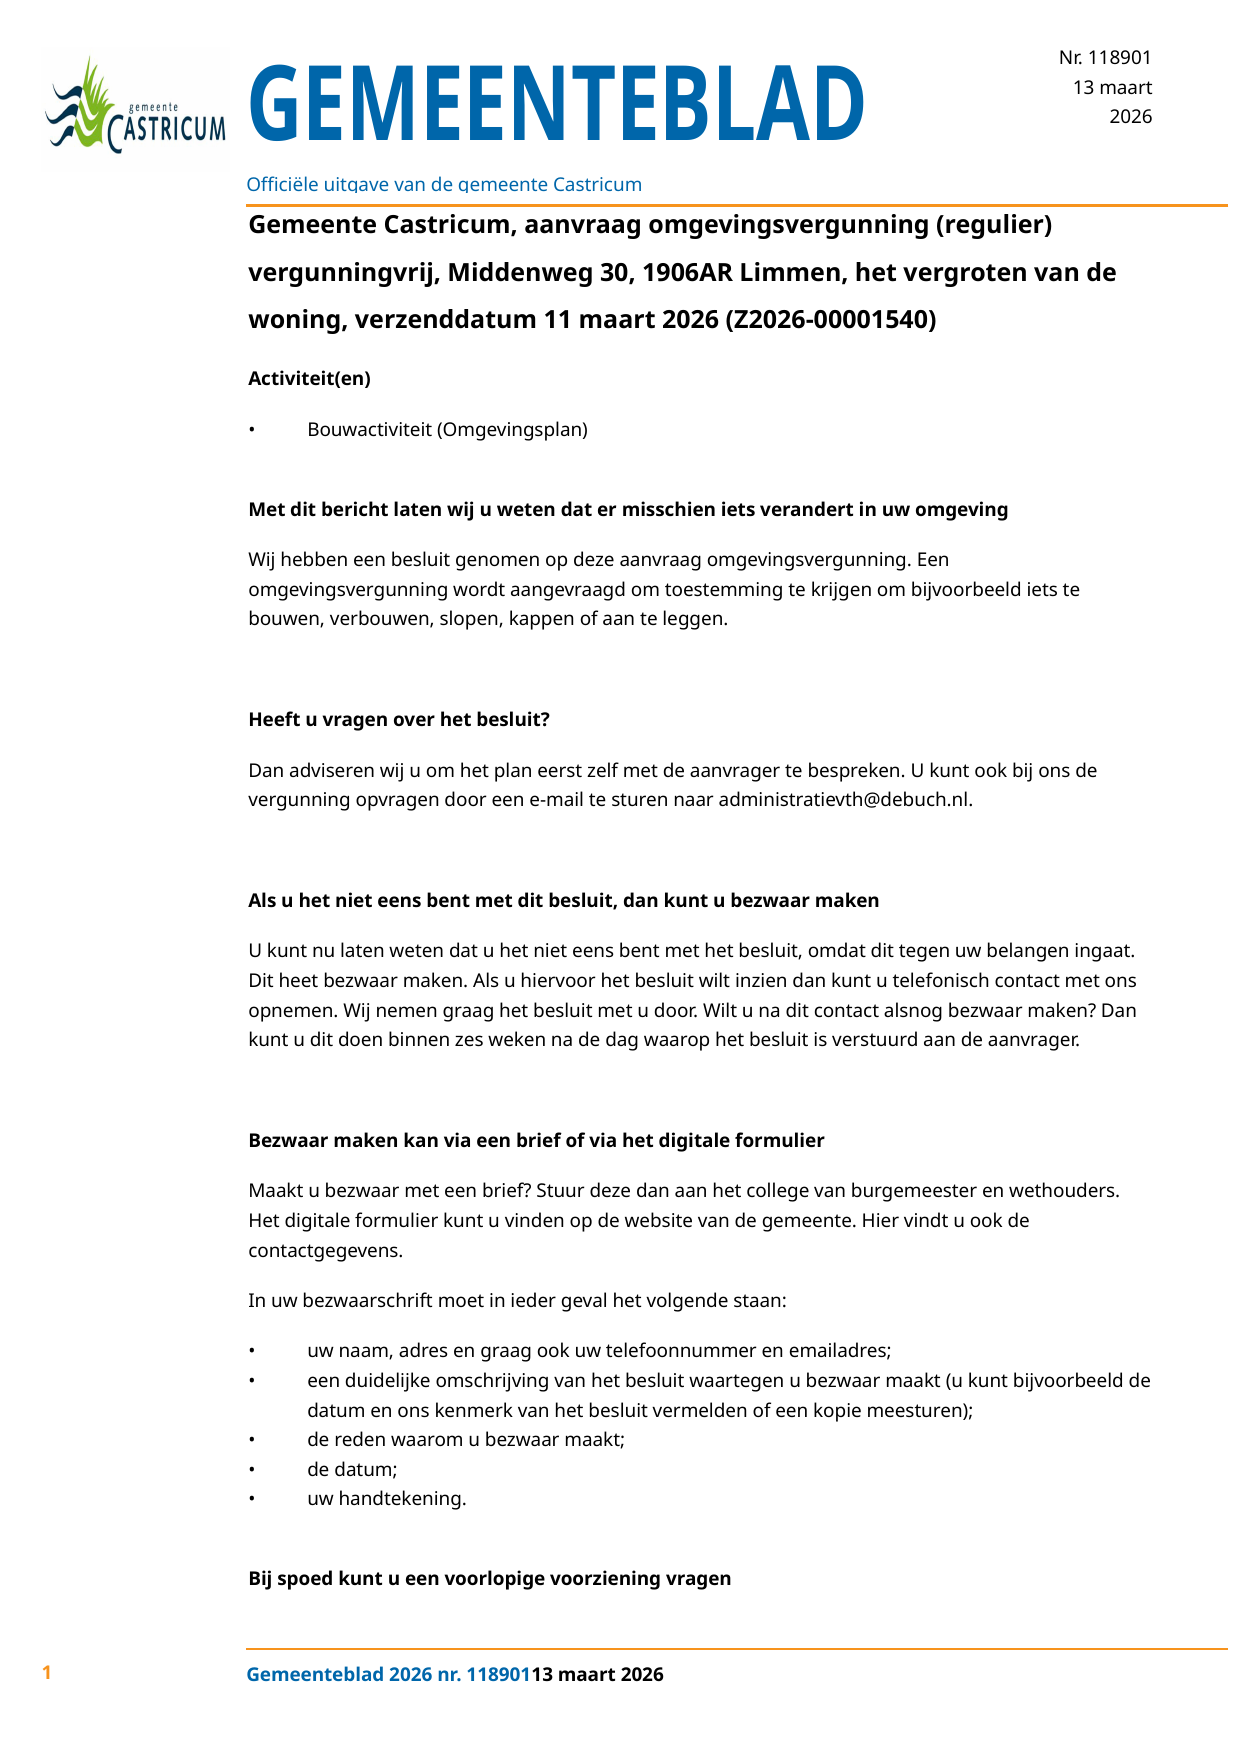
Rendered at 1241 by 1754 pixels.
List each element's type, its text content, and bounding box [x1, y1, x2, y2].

text In uw bezwaarschrift moet in ieder geval het volgende staan: [248, 1287, 1152, 1313]
text Activiteit(en) [248, 366, 1152, 391]
text Bij spoed kunt u een voorlopige voorziening vragen [248, 1566, 1152, 1591]
list uw handtekening. [248, 1486, 1152, 1511]
text Maakt u bezwaar met een brief? Stuur deze dan aan het college van burgemeester en wethouders. Het digitale formulier kunt u vinden op de website van de gemeente. Hier vindt u ook de contactgegevens. [248, 1178, 1152, 1262]
text Met dit bericht laten wij u weten dat er misschien iets verandert in uw omgeving [248, 496, 1152, 522]
text Gemeente Castricum, aanvraag omgevingsvergunning (regulier) vergunningvrij, Middenweg 30, 1906AR Limmen, het vergroten van de woning, verzenddatum 11 maart 2026 (Z2026-00001540) [248, 207, 1152, 336]
list een duidelijke omschrijving van het besluit waartegen u bezwaar maakt (u kunt bijvoorbeeld de datum en ons kenmerk van het besluit vermelden of een kopie meesturen); [248, 1367, 1152, 1422]
picture [41, 47, 231, 172]
text Dan adviseren wij u om het plan eerst zelf met de aanvrager te bespreken. U kunt ook bij ons de vergunning opvragen door een e-mail te sturen naar administratievth@debuch.nl. [248, 757, 1152, 812]
text Als u het niet eens bent met dit besluit, dan kunt u bezwaar maken [248, 887, 1152, 913]
list de reden waarom u bezwaar maakt; [248, 1426, 1152, 1452]
list Bouwactiviteit (Omgevingsplan) [248, 416, 1152, 442]
text Heeft u vragen over het besluit? [248, 706, 1152, 732]
list uw naam, adres en graag ook uw telefoonnummer en emailadres; [248, 1338, 1152, 1363]
text Bezwaar maken kan via een brief of via het digitale formulier [248, 1127, 1152, 1153]
text U kunt nu laten weten dat u het niet eens bent met het besluit, omdat dit tegen uw belangen ingaat. Dit heet bezwaar maken. Als u hiervoor het besluit wilt inzien dan kunt u telefonisch contact met ons opnemen. Wij nemen graag het besluit met u door. Wilt u na dit contact alsnog bezwaar maken? Dan kunt u dit doen binnen zes weken na de dag waarop het besluit is verstuurd aan de aanvrager. [248, 938, 1152, 1052]
text Wij hebben een besluit genomen op deze aanvraag omgevingsvergunning. Een omgevingsvergunning wordt aangevraagd om toestemming te krijgen om bijvoorbeeld iets te bouwen, verbouwen, slopen, kappen of aan te leggen. [248, 546, 1152, 631]
list de datum; [248, 1456, 1152, 1482]
